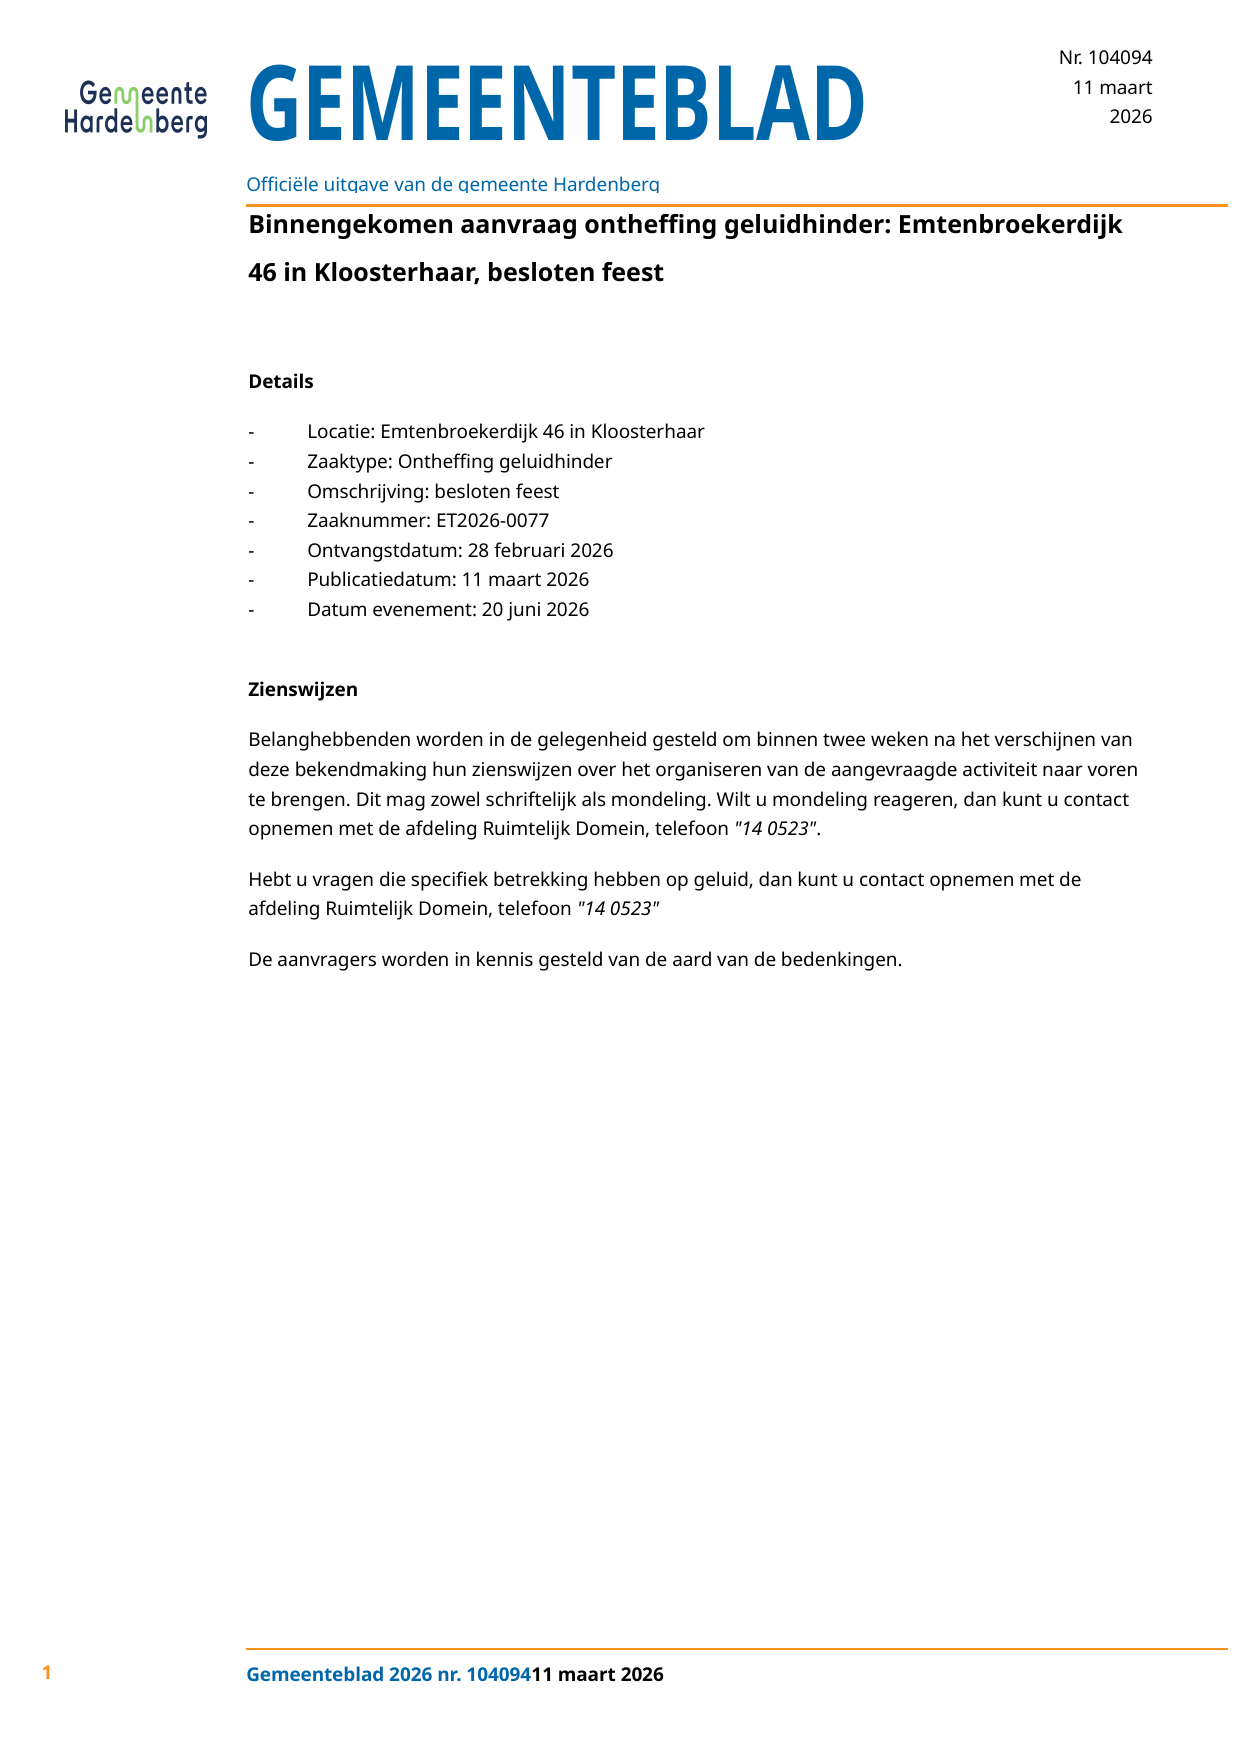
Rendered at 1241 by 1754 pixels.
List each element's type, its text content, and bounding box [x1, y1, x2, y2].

list Zaaknummer: ET2026-0077 [248, 507, 1152, 533]
list Zaaktype: Ontheffing geluidhinder [248, 448, 1152, 474]
list Datum evenement: 20 juni 2026 [248, 596, 1152, 622]
text De aanvragers worden in kennis gesteld van de aard van de bedenkingen. [248, 946, 1152, 972]
list Omschrijving: besloten feest [248, 478, 1152, 504]
text Belanghebbenden worden in de gelegenheid gesteld om binnen twee weken na het verschijnen van deze bekendmaking hun zienswijzen over het organiseren van de aangevraagde activiteit naar voren te brengen. Dit mag zowel schriftelijk als mondeling. Wilt u mondeling reageren, dan kunt u contact opnemen met de afdeling Ruimtelijk Domein, telefoon "14 0523". [248, 727, 1152, 841]
text Zienswijzen [248, 676, 1152, 702]
text Hebt u vragen die specifiek betrekking hebben op geluid, dan kunt u contact opnemen met de afdeling Ruimtelijk Domein, telefoon "14 0523" [248, 866, 1152, 921]
list Locatie: Emtenbroekerdijk 46 in Kloosterhaar [248, 419, 1152, 444]
list Publicatiedatum: 11 maart 2026 [248, 567, 1152, 592]
text Binnengekomen aanvraag ontheffing geluidhinder: Emtenbroekerdijk 46 in Kloosterhaar, besloten feest [248, 207, 1152, 288]
picture [41, 47, 231, 172]
list Ontvangstdatum: 28 februari 2026 [248, 537, 1152, 563]
text Details [248, 368, 1152, 394]
